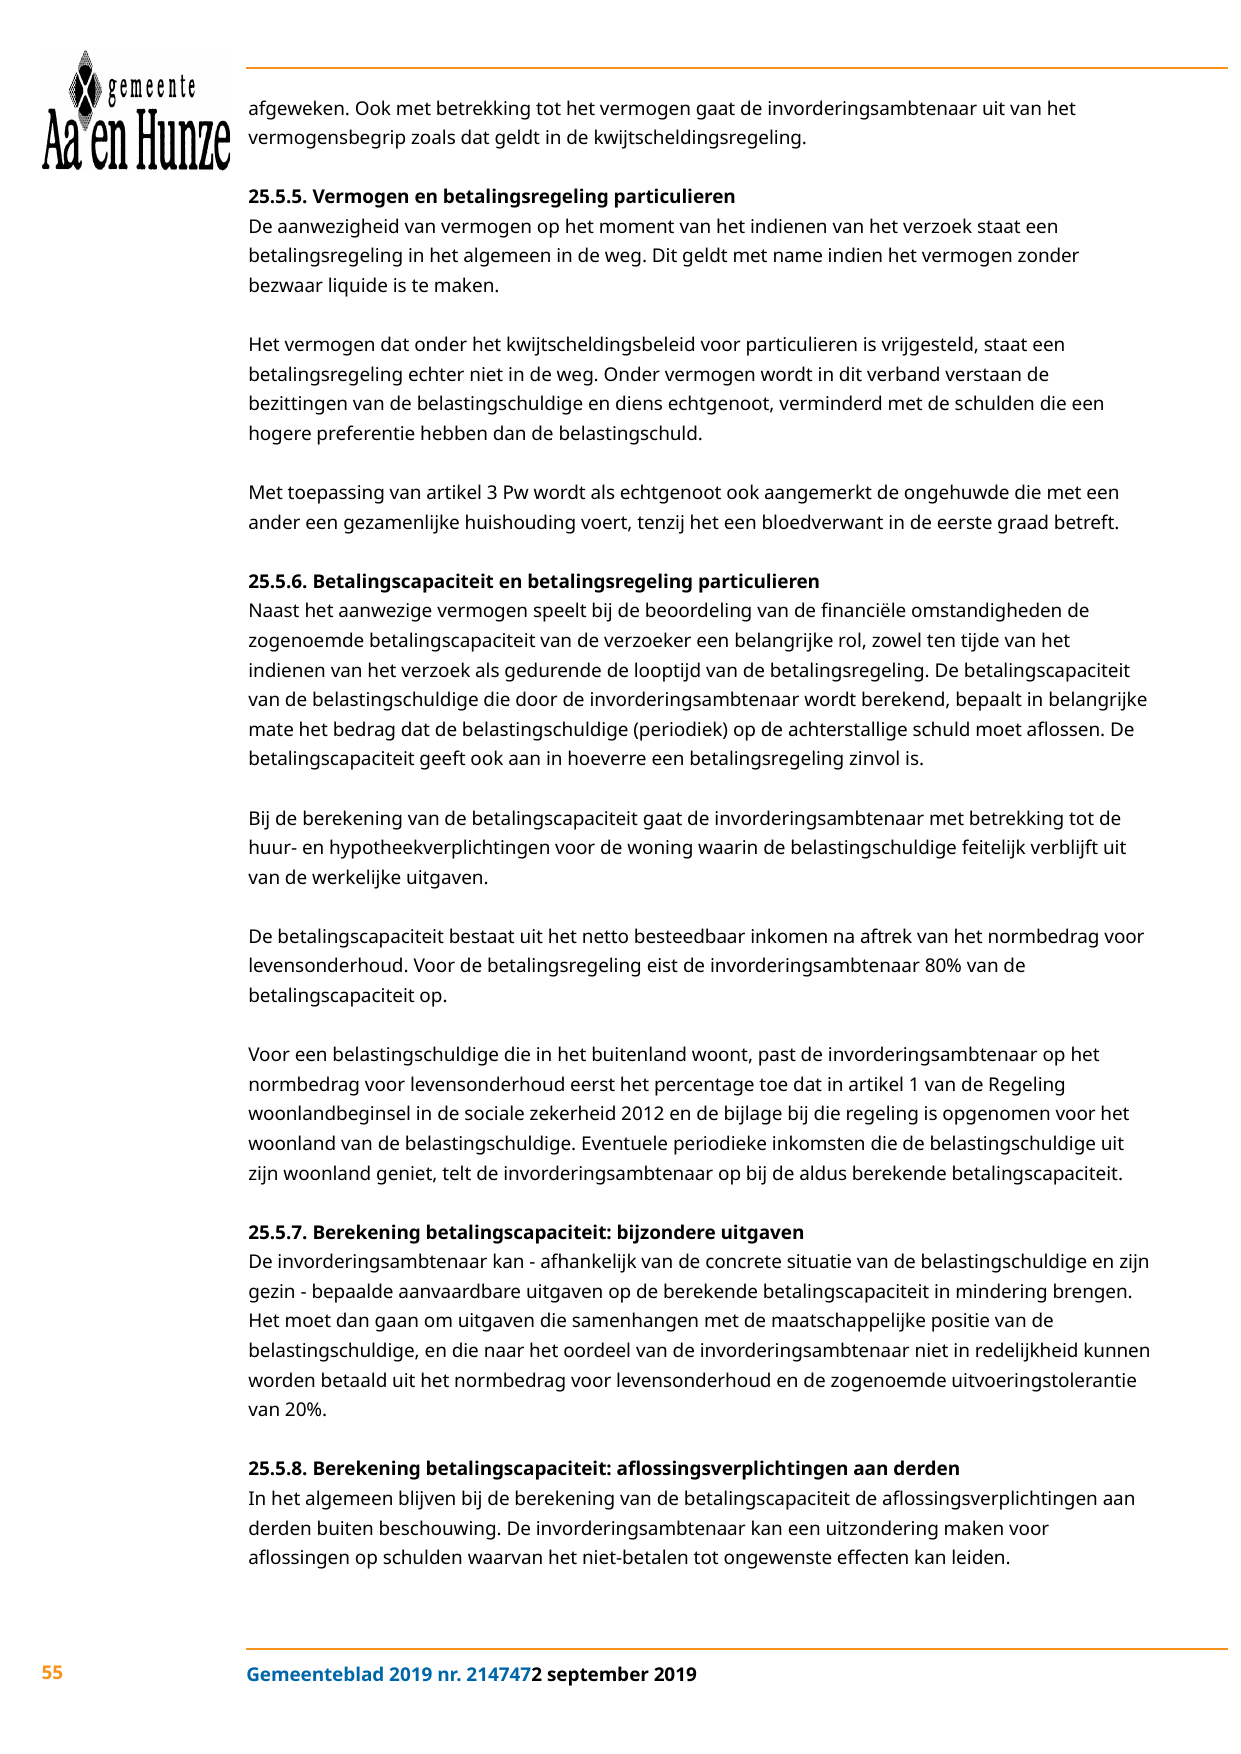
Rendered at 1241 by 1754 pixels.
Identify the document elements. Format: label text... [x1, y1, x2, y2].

text Voor een belastingschuldige die in het buitenland woont, past de invorderingsambtenaar op het normbedrag voor levensonderhoud eerst het percentage toe dat in artikel 1 van de Regeling woonlandbeginsel in de sociale zekerheid 2012 en de bijlage bij die regeling is opgenomen voor het woonland van de belastingschuldige. Eventuele periodieke inkomsten die de belastingschuldige uit zijn woonland geniet, telt de invorderingsambtenaar op bij de aldus berekende betalingscapaciteit. [248, 1041, 1152, 1186]
text afgeweken. Ook met betrekking tot het vermogen gaat de invorderingsambtenaar uit van het vermogensbegrip zoals dat geldt in de kwijtscheldingsregeling. [248, 95, 1152, 150]
text Met toepassing van artikel 3 Pw wordt als echtgenoot ook aangemerkt de ongehuwde die met een ander een gezamenlijke huishouding voert, tenzij het een bloedverwant in de eerste graad betreft. [248, 479, 1152, 535]
text 25.5.5. Vermogen en betalingsregeling particulieren [248, 183, 1152, 209]
text 25.5.6. Betalingscapaciteit en betalingsregeling particulieren [248, 568, 1152, 594]
text De invorderingsambtenaar kan - afhankelijk van de concrete situatie van de belastingschuldige en zijn gezin - bepaalde aanvaardbare uitgaven op de berekende betalingscapaciteit in mindering brengen. Het moet dan gaan om uitgaven die samenhangen met de maatschappelijke positie van de belastingschuldige, en die naar het oordeel van de invorderingsambtenaar niet in redelijkheid kunnen worden betaald uit het normbedrag voor levensonderhoud en de zogenoemde uitvoeringstolerantie van 20%. [248, 1248, 1152, 1422]
text De betalingscapaciteit bestaat uit het netto besteedbaar inkomen na aftrek van het normbedrag voor levensonderhoud. Voor de betalingsregeling eist de invorderingsambtenaar 80% van de betalingscapaciteit op. [248, 923, 1152, 1008]
picture [41, 47, 231, 172]
text 25.5.8. Berekening betalingscapaciteit: aflossingsverplichtingen aan derden [248, 1456, 1152, 1481]
text Naast het aanwezige vermogen speelt bij de beoordeling van de financiële omstandigheden de zogenoemde betalingscapaciteit van de verzoeker een belangrijke rol, zowel ten tijde van het indienen van het verzoek als gedurende de looptijd van de betalingsregeling. De betalingscapaciteit van de belastingschuldige die door de invorderingsambtenaar wordt berekend, bepaalt in belangrijke mate het bedrag dat de belastingschuldige (periodiek) op de achterstallige schuld moet aflossen. De betalingscapaciteit geeft ook aan in hoeverre een betalingsregeling zinvol is. [248, 598, 1152, 771]
text Bij de berekening van de betalingscapaciteit gaat de invorderingsambtenaar met betrekking tot de huur- en hypotheekverplichtingen voor de woning waarin de belastingschuldige feitelijk verblijft uit van de werkelijke uitgaven. [248, 805, 1152, 890]
text In het algemeen blijven bij de berekening van de betalingscapaciteit de aflossingsverplichtingen aan derden buiten beschouwing. De invorderingsambtenaar kan een uitzondering maken voor aflossingen op schulden waarvan het niet-betalen tot ongewenste effecten kan leiden. [248, 1485, 1152, 1570]
text De aanwezigheid van vermogen op het moment van het indienen van het verzoek staat een betalingsregeling in het algemeen in de weg. Dit geldt met name indien het vermogen zonder bezwaar liquide is te maken. [248, 213, 1152, 298]
text 25.5.7. Berekening betalingscapaciteit: bijzondere uitgaven [248, 1219, 1152, 1245]
text Het vermogen dat onder het kwijtscheldingsbeleid voor particulieren is vrijgesteld, staat een betalingsregeling echter niet in de weg. Onder vermogen wordt in dit verband verstaan de bezittingen van de belastingschuldige en diens echtgenoot, verminderd met de schulden die een hogere preferentie hebben dan de belastingschuld. [248, 331, 1152, 446]
